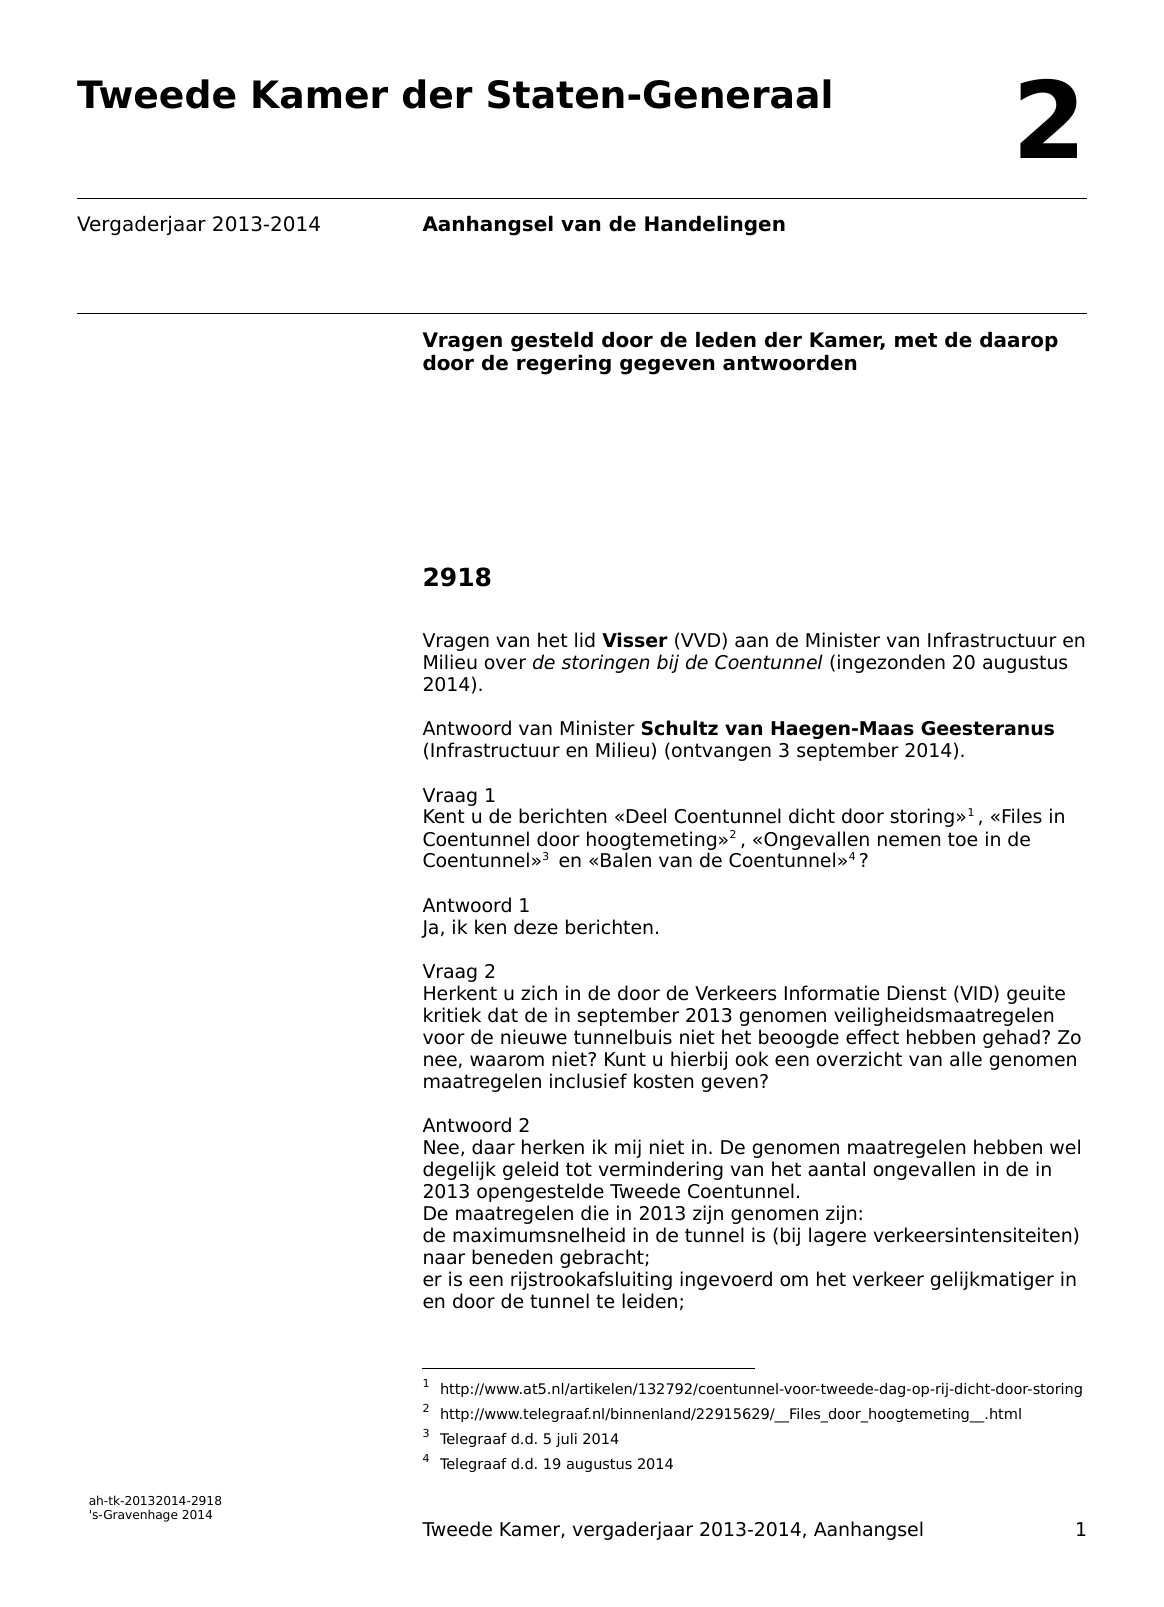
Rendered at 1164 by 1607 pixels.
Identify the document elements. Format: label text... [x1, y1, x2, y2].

table_cell [77, 314, 422, 375]
text er is een rijstrookafsluiting ingevoerd om het verkeer gelijkmatiger in en door de tunnel te leiden; [422, 1269, 1087, 1313]
table_header Tweede Kamer der Staten-Generaal [77, 59, 886, 198]
text Vragen van het lid Visser (VVD) aan de Minister van Infrastructuur en Milieu over de storingen bij de Coentunnel (ingezonden 20 augustus 2014). [422, 630, 1087, 696]
text 2918 [422, 563, 1087, 592]
text 's-Gravenhage 2014 [88, 1508, 323, 1522]
text Telegraaf d.d. 5 juli 2014 [422, 1427, 1087, 1449]
text http://www.at5.nl/artikelen/132792/coentunnel-voor-tweede-dag-op-rij-dicht-door-storing [422, 1377, 1087, 1399]
text Ja, ik ken deze berichten. [422, 917, 1087, 938]
text Herkent u zich in de door de Verkeers Informatie Dienst (VID) geuite kritiek dat de in september 2013 genomen veiligheidsmaatregelen voor de nieuwe tunnelbuis niet het beoogde effect hebben gehad? Zo nee, waarom niet? Kunt u hierbij ook een overzicht van alle genomen maatregelen inclusief kosten geven? [422, 983, 1087, 1093]
text de maximumsnelheid in de tunnel is (bij lagere verkeersintensiteiten) naar beneden gebracht; [422, 1225, 1087, 1269]
table_cell Aanhangsel van de Handelingen [422, 199, 1087, 313]
text Kent u de berichten «Deel Coentunnel dicht door storing», «Files in Coentunnel door hoogtemeting», «Ongevallen nemen toe in de Coentunnel» en «Balen van de Coentunnel»? [422, 806, 1087, 872]
text Antwoord 2 [422, 1115, 1087, 1137]
text http://www.telegraaf.nl/binnenland/22915629/__Files_door_hoogtemeting__.html [422, 1402, 1087, 1424]
text Telegraaf d.d. 19 augustus 2014 [422, 1452, 1087, 1474]
text Vraag 2 [422, 961, 1087, 983]
table_cell Vragen gesteld door de leden der Kamer, met de daarop door de regering gegeven antwoorden [422, 314, 1087, 375]
text ah-tk-20132014-2918 [88, 1494, 323, 1508]
table_header 2 [886, 59, 1087, 198]
text Antwoord 1 [422, 894, 1087, 917]
table_cell Vergaderjaar 2013-2014 [77, 199, 422, 313]
text Antwoord van Minister Schultz van Haegen-Maas Geesteranus (Infrastructuur en Milieu) (ontvangen 3 september 2014). [422, 718, 1087, 762]
text De maatregelen die in 2013 zijn genomen zijn: [422, 1203, 1087, 1225]
text Nee, daar herken ik mij niet in. De genomen maatregelen hebben wel degelijk geleid tot vermindering van het aantal ongevallen in de in 2013 opengestelde Tweede Coentunnel. [422, 1137, 1087, 1203]
text Vraag 1 [422, 784, 1087, 806]
